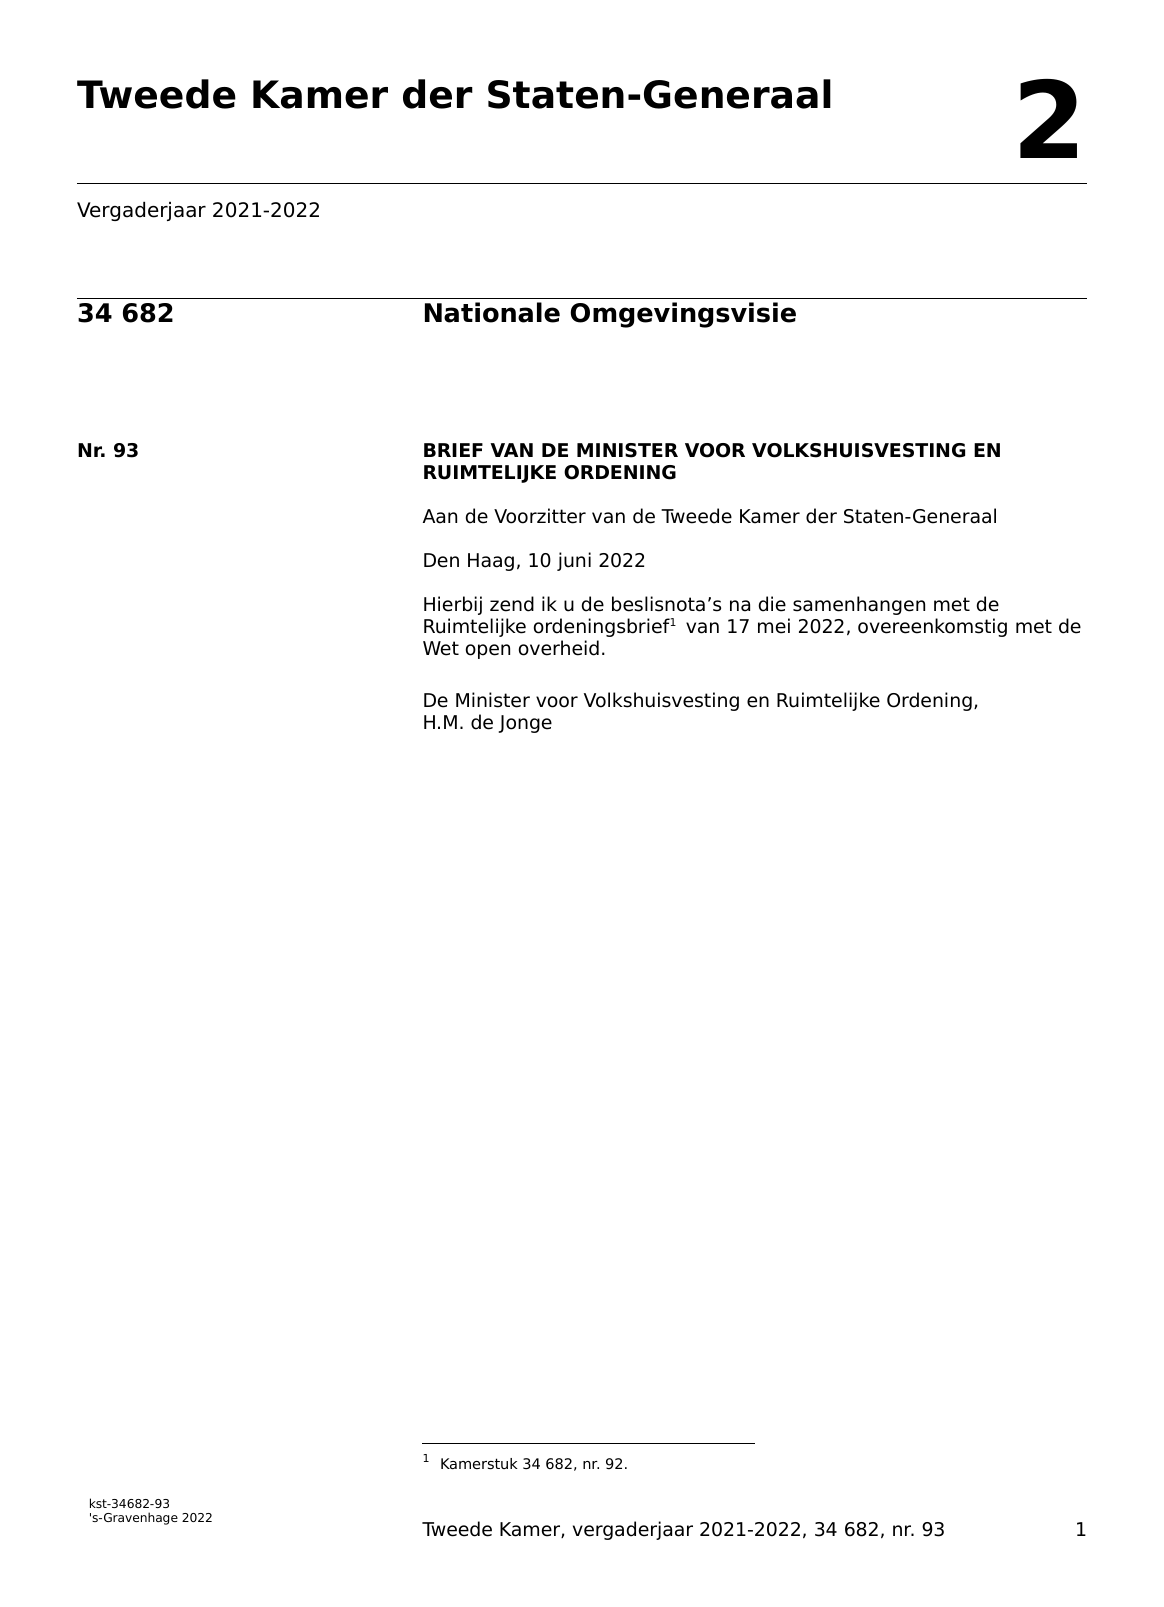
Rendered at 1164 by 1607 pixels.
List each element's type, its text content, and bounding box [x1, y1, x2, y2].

text De Minister voor Volkshuisvesting en Ruimtelijke Ordening, H.M. de Jonge [422, 690, 1087, 734]
text Den Haag, 10 juni 2022 [422, 550, 1087, 572]
subtitle Nr. 93 BRIEF VAN DE MINISTER VOOR VOLKSHUISVESTING EN RUIMTELIJKE ORDENING [77, 440, 1087, 484]
table_header Tweede Kamer der Staten-Generaal [77, 59, 886, 183]
text Aan de Voorzitter van de Tweede Kamer der Staten-Generaal [422, 506, 1087, 528]
text Kamerstuk 34 682, nr. 92. [422, 1452, 1087, 1474]
table_cell Vergaderjaar 2021-2022 [77, 184, 1087, 298]
text 's-Gravenhage 2022 [88, 1511, 323, 1525]
text Hierbij zend ik u de beslisnota’s na die samenhangen met de Ruimtelijke ordeningsbrief van 17 mei 2022, overeenkomstig met de Wet open overheid. [422, 594, 1087, 660]
text kst-34682-93 [88, 1497, 323, 1511]
table_header 2 [886, 59, 1087, 183]
subtitle 34 682 Nationale Omgevingsvisie [77, 299, 1087, 329]
